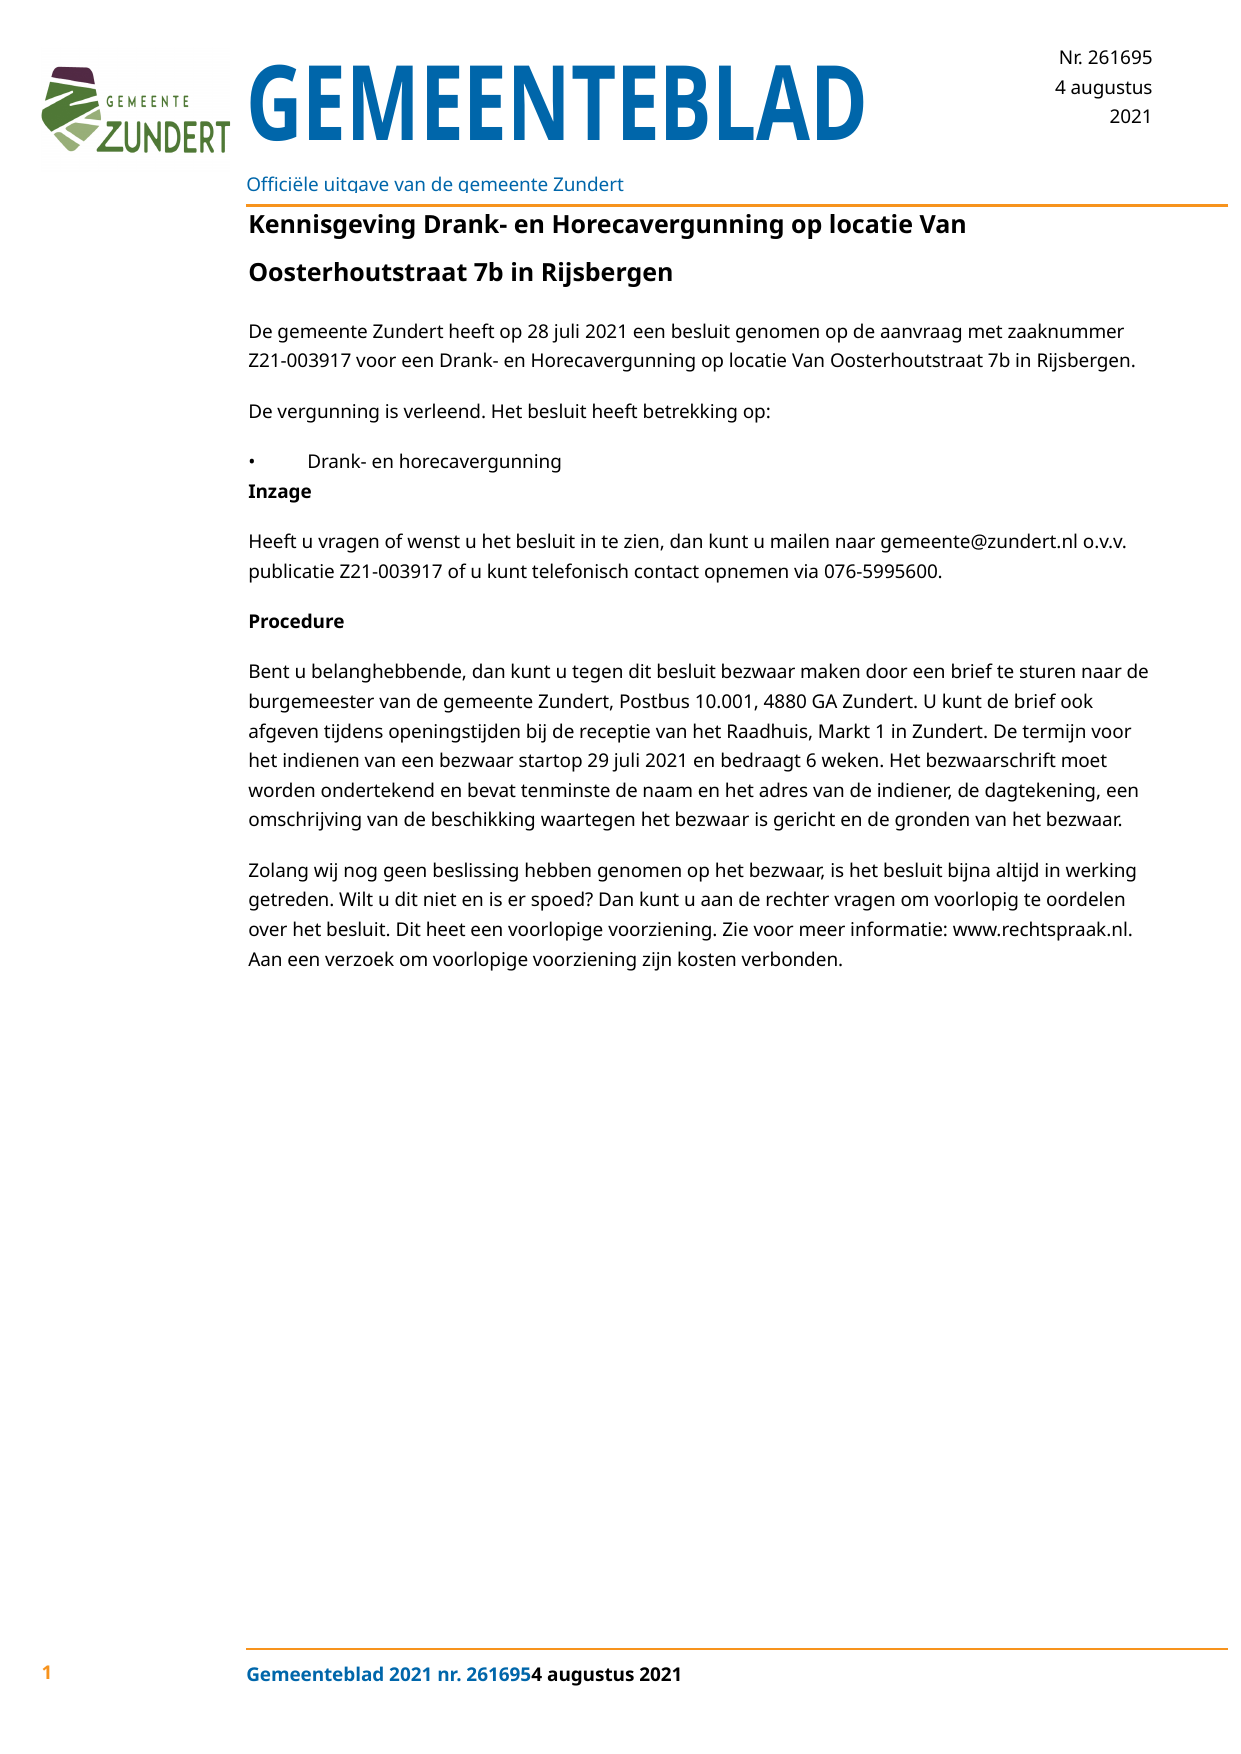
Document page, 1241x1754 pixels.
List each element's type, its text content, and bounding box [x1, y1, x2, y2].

text De gemeente Zundert heeft op 28 juli 2021 een besluit genomen op de aanvraag met zaaknummer Z21-003917 voor een Drank- en Horecavergunning op locatie Van Oosterhoutstraat 7b in Rijsbergen. [248, 318, 1152, 373]
text Bent u belanghebbende, dan kunt u tegen dit besluit bezwaar maken door een brief te sturen naar de burgemeester van de gemeente Zundert, Postbus 10.001, 4880 GA Zundert. U kunt de brief ook afgeven tijdens openingstijden bij de receptie van het Raadhuis, Markt 1 in Zundert. De termijn voor het indienen van een bezwaar startop 29 juli 2021 en bedraagt 6 weken. Het bezwaarschrift moet worden ondertekend en bevat tenminste de naam en het adres van de indiener, de dagtekening, een omschrijving van de beschikking waartegen het bezwaar is gericht en de gronden van het bezwaar. [248, 659, 1152, 832]
text De vergunning is verleend. Het besluit heeft betrekking op: [248, 398, 1152, 424]
list Drank- en horecavergunning [248, 448, 1152, 474]
text Inzage [248, 478, 1152, 504]
text Zolang wij nog geen beslissing hebben genomen op het bezwaar, is het besluit bijna altijd in werking getreden. Wilt u dit niet en is er spoed? Dan kunt u aan de rechter vragen om voorlopig te oordelen over het besluit. Dit heet een voorlopige voorziening. Zie voor meer informatie: www.rechtspraak.nl. Aan een verzoek om voorlopige voorziening zijn kosten verbonden. [248, 857, 1152, 972]
text Heeft u vragen of wenst u het besluit in te zien, dan kunt u mailen naar gemeente@zundert.nl o.v.v. publicatie Z21-003917 of u kunt telefonisch contact opnemen via 076-5995600. [248, 528, 1152, 584]
text Kennisgeving Drank- en Horecavergunning op locatie Van Oosterhoutstraat 7b in Rijsbergen [248, 207, 1152, 288]
picture [41, 47, 231, 172]
text Procedure [248, 608, 1152, 634]
